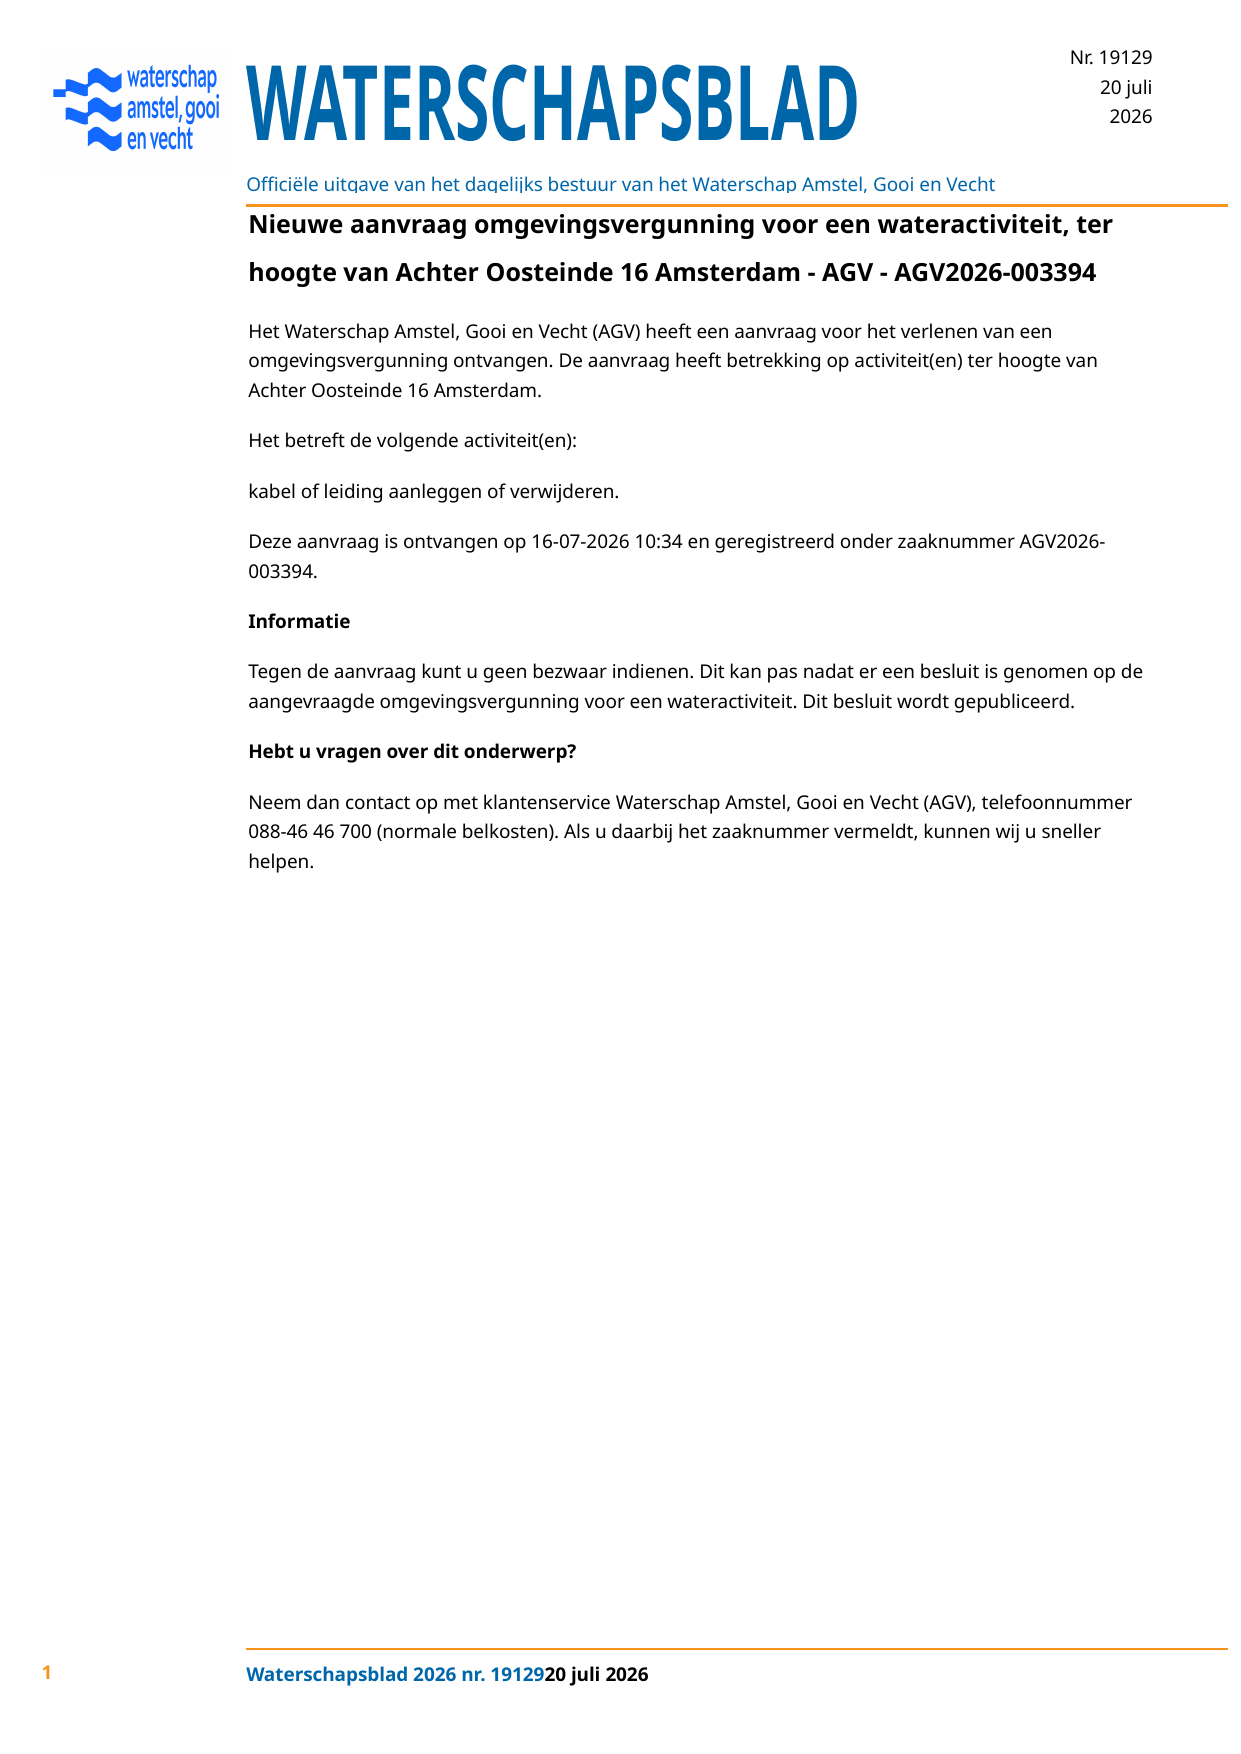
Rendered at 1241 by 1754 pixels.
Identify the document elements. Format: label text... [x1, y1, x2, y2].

text Het Waterschap Amstel, Gooi en Vecht (AGV) heeft een aanvraag voor het verlenen van een omgevingsvergunning ontvangen. De aanvraag heeft betrekking op activiteit(en) ter hoogte van Achter Oosteinde 16 Amsterdam. [248, 318, 1152, 403]
text Hebt u vragen over dit onderwerp? [248, 739, 1152, 764]
text kabel of leiding aanleggen of verwijderen. [248, 478, 1152, 504]
text Informatie [248, 608, 1152, 634]
text Tegen de aanvraag kunt u geen bezwaar indienen. Dit kan pas nadat er een besluit is genomen op de aangevraagde omgevingsvergunning voor een wateractiviteit. Dit besluit wordt gepubliceerd. [248, 659, 1152, 714]
text Neem dan contact op met klantenservice Waterschap Amstel, Gooi en Vecht (AGV), telefoonnummer 088-46 46 700 (normale belkosten). Als u daarbij het zaaknummer vermeldt, kunnen wij u sneller helpen. [248, 789, 1152, 874]
picture [41, 47, 231, 172]
text Het betreft de volgende activiteit(en): [248, 427, 1152, 453]
text Nieuwe aanvraag omgevingsvergunning voor een wateractiviteit, ter hoogte van Achter Oosteinde 16 Amsterdam - AGV - AGV2026-003394 [248, 207, 1152, 288]
text Deze aanvraag is ontvangen op 16-07-2026 10:34 en geregistreerd onder zaaknummer AGV2026-003394. [248, 528, 1152, 584]
